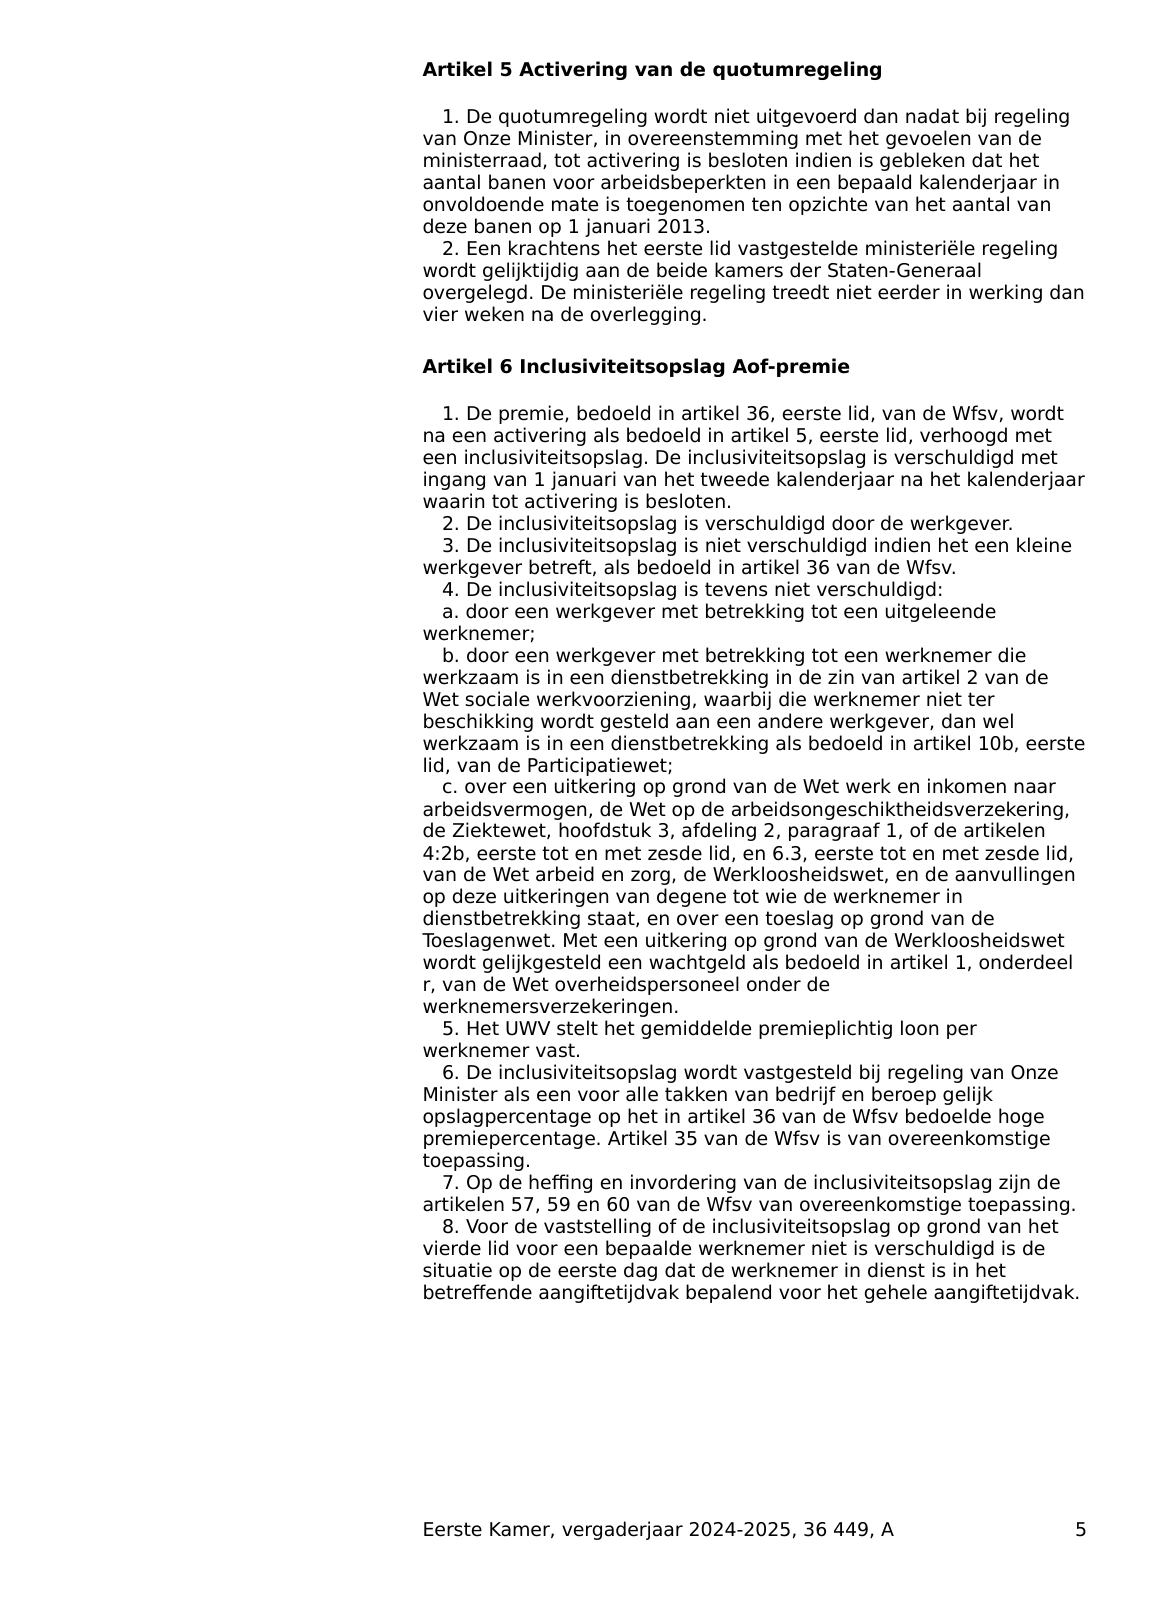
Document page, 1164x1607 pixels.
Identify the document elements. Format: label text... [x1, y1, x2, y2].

text 2. Een krachtens het eerste lid vastgestelde ministeriële regeling wordt gelijktijdig aan de beide kamers der Staten-Generaal overgelegd. De ministeriële regeling treedt niet eerder in werking dan vier weken na de overlegging. [422, 238, 1087, 326]
text 8. Voor de vaststelling of de inclusiviteitsopslag op grond van het vierde lid voor een bepaalde werknemer niet is verschuldigd is de situatie op de eerste dag dat de werknemer in dienst is in het betreffende aangiftetijdvak bepalend voor het gehele aangiftetijdvak. [422, 1216, 1087, 1304]
subtitle Artikel 6 Inclusiviteitsopslag Aof-premie [422, 356, 1087, 378]
text 1. De premie, bedoeld in artikel 36, eerste lid, van de Wfsv, wordt na een activering als bedoeld in artikel 5, eerste lid, verhoogd met een inclusiviteitsopslag. De inclusiviteitsopslag is verschuldigd met ingang van 1 januari van het tweede kalenderjaar na het kalenderjaar waarin tot activering is besloten. [422, 403, 1087, 513]
text 3. De inclusiviteitsopslag is niet verschuldigd indien het een kleine werkgever betreft, als bedoeld in artikel 36 van de Wfsv. [422, 535, 1087, 579]
text 2. De inclusiviteitsopslag is verschuldigd door de werkgever. [422, 513, 1087, 535]
text 6. De inclusiviteitsopslag wordt vastgesteld bij regeling van Onze Minister als een voor alle takken van bedrijf en beroep gelijk opslagpercentage op het in artikel 36 van de Wfsv bedoelde hoge premiepercentage. Artikel 35 van de Wfsv is van overeenkomstige toepassing. [422, 1062, 1087, 1172]
text b. door een werkgever met betrekking tot een werknemer die werkzaam is in een dienstbetrekking in de zin van artikel 2 van de Wet sociale werkvoorziening, waarbij die werknemer niet ter beschikking wordt gesteld aan een andere werkgever, dan wel werkzaam is in een dienstbetrekking als bedoeld in artikel 10b, eerste lid, van de Participatiewet; [422, 644, 1087, 776]
subtitle Artikel 5 Activering van de quotumregeling [422, 59, 1087, 81]
text 1. De quotumregeling wordt niet uitgevoerd dan nadat bij regeling van Onze Minister, in overeenstemming met het gevoelen van de ministerraad, tot activering is besloten indien is gebleken dat het aantal banen voor arbeidsbeperkten in een bepaald kalenderjaar in onvoldoende mate is toegenomen ten opzichte van het aantal van deze banen op 1 januari 2013. [422, 106, 1087, 238]
text a. door een werkgever met betrekking tot een uitgeleende werknemer; [422, 601, 1087, 644]
text 4. De inclusiviteitsopslag is tevens niet verschuldigd: [422, 579, 1087, 601]
text 5. Het UWV stelt het gemiddelde premieplichtig loon per werknemer vast. [422, 1018, 1087, 1062]
text c. over een uitkering op grond van de Wet werk en inkomen naar arbeidsvermogen, de Wet op de arbeidsongeschiktheidsverzekering, de Ziektewet, hoofdstuk 3, afdeling 2, paragraaf 1, of de artikelen 4:2b, eerste tot en met zesde lid, en 6.3, eerste tot en met zesde lid, van de Wet arbeid en zorg, de Werkloosheidswet, en de aanvullingen op deze uitkeringen van degene tot wie de werknemer in dienstbetrekking staat, en over een toeslag op grond van de Toeslagenwet. Met een uitkering op grond van de Werkloosheidswet wordt gelijkgesteld een wachtgeld als bedoeld in artikel 1, onderdeel r, van de Wet overheidspersoneel onder de werknemersverzekeringen. [422, 776, 1087, 1018]
text 7. Op de heffing en invordering van de inclusiviteitsopslag zijn de artikelen 57, 59 en 60 van de Wfsv van overeenkomstige toepassing. [422, 1172, 1087, 1216]
